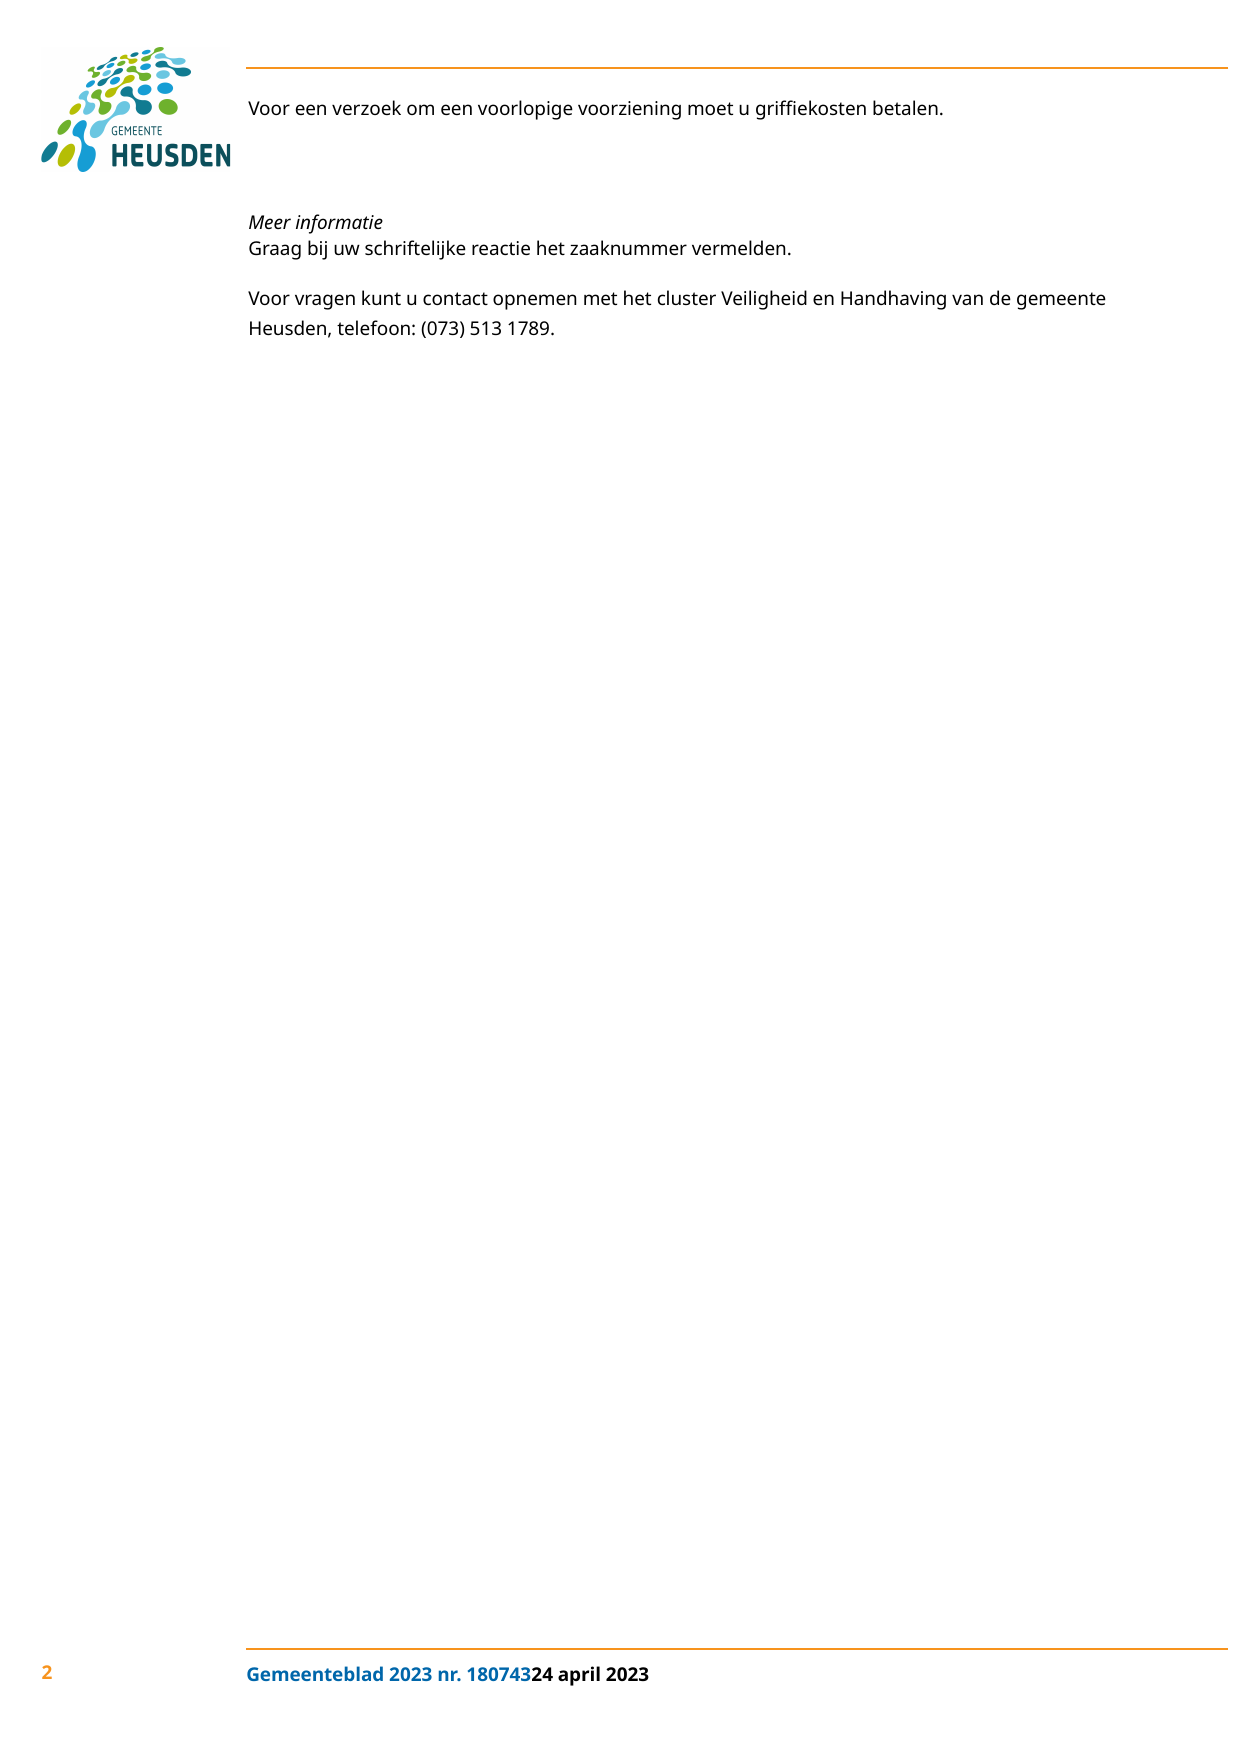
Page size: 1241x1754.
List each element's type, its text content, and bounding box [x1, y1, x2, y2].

text Meer informatie [248, 209, 1152, 235]
text Graag bij uw schriftelijke reactie het zaaknummer vermelden. [248, 235, 1152, 261]
text Voor vragen kunt u contact opnemen met het cluster Veiligheid en Handhaving van de gemeente Heusden, telefoon: (073) 513 1789. [248, 285, 1152, 341]
text Voor een verzoek om een voorlopige voorziening moet u griffiekosten betalen. [248, 95, 1152, 121]
picture [41, 47, 231, 172]
